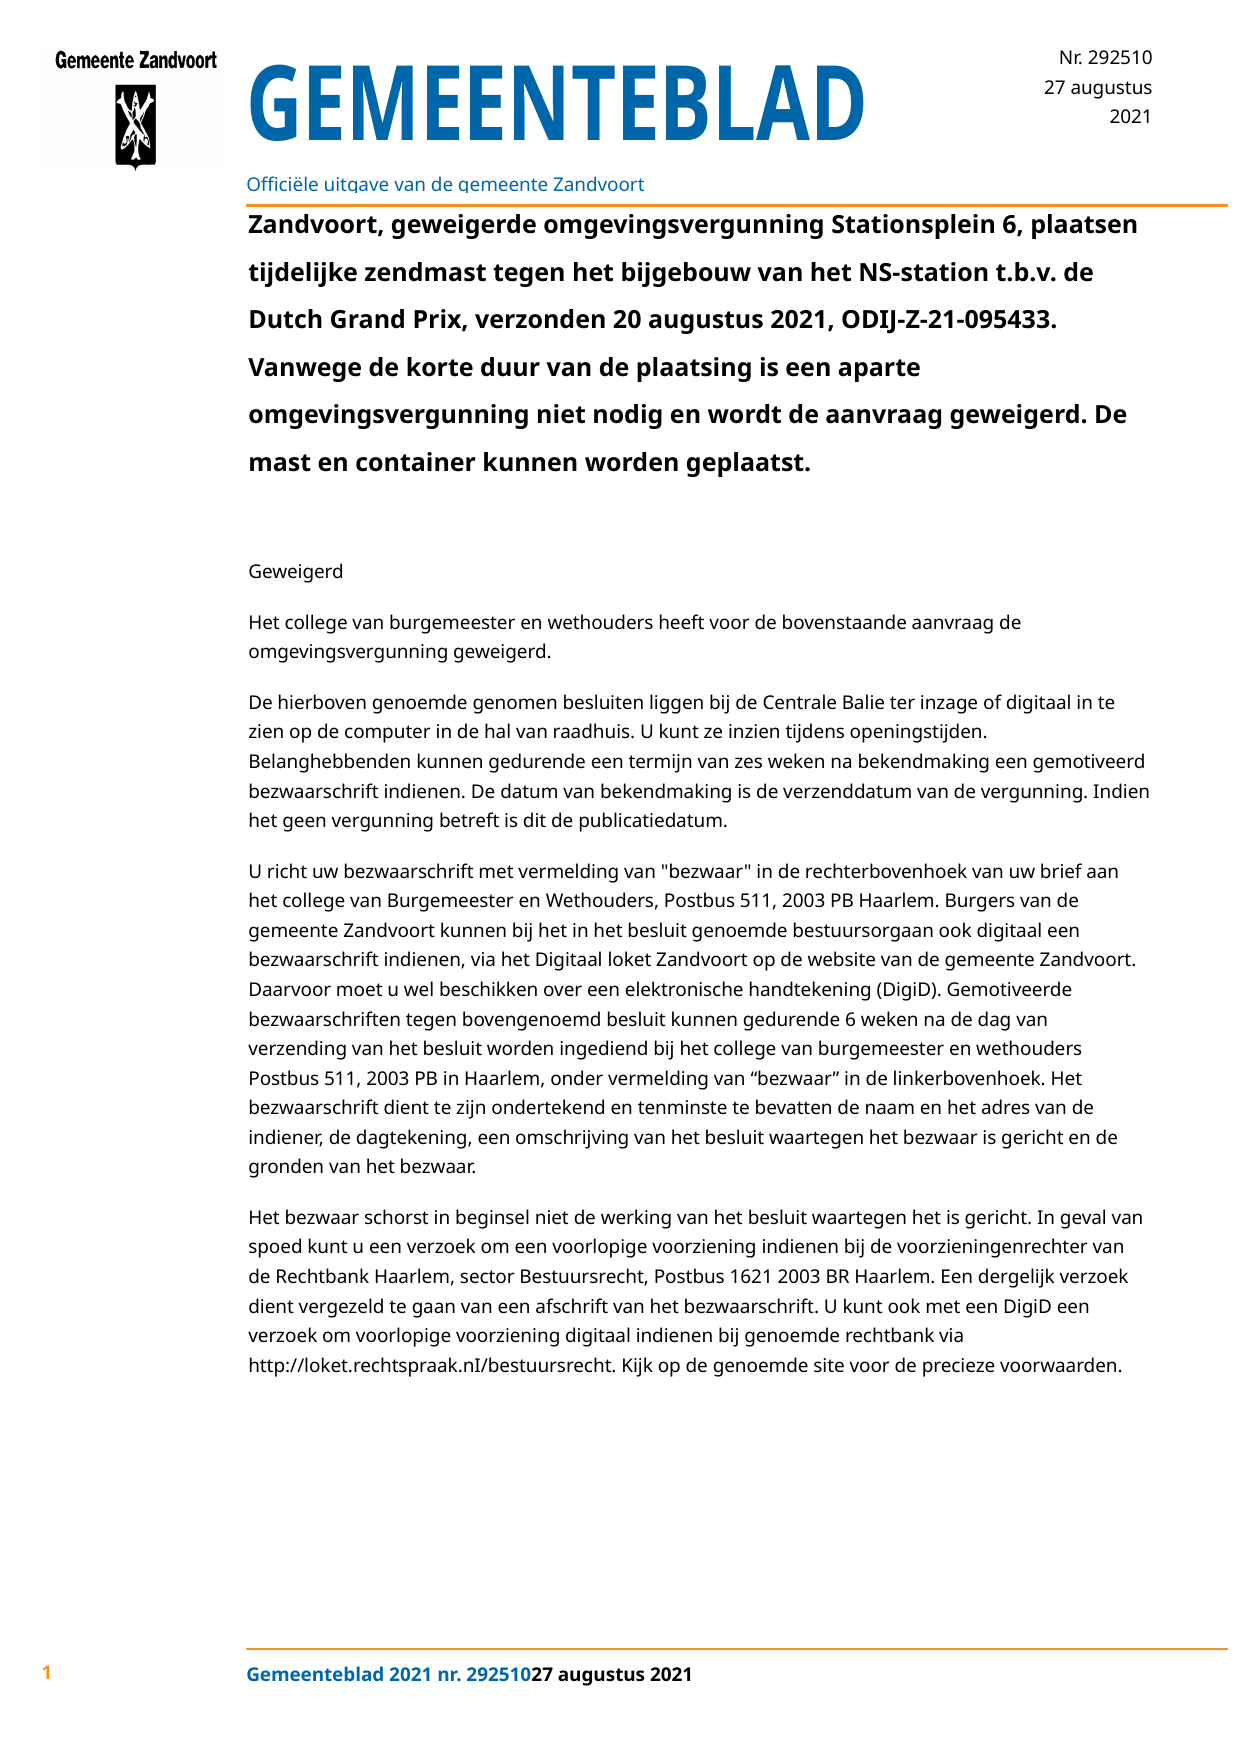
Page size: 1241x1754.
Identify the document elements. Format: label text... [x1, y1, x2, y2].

text Geweigerd [248, 559, 1152, 584]
text U richt uw bezwaarschrift met vermelding van "bezwaar" in de rechterbovenhoek van uw brief aan het college van Burgemeester en Wethouders, Postbus 511, 2003 PB Haarlem. Burgers van de gemeente Zandvoort kunnen bij het in het besluit genoemde bestuursorgaan ook digitaal een bezwaarschrift indienen, via het Digitaal loket Zandvoort op de website van de gemeente Zandvoort. Daarvoor moet u wel beschikken over een elektronische handtekening (DigiD). Gemotiveerde bezwaarschriften tegen bovengenoemd besluit kunnen gedurende 6 weken na de dag van verzending van het besluit worden ingediend bij het college van burgemeester en wethouders Postbus 511, 2003 PB in Haarlem, onder vermelding van “bezwaar” in de linkerbovenhoek. Het bezwaarschrift dient te zijn ondertekend en tenminste te bevatten de naam en het adres van de indiener, de dagtekening, een omschrijving van het besluit waartegen het bezwaar is gericht en de gronden van het bezwaar. [248, 858, 1152, 1179]
text Het bezwaar schorst in beginsel niet de werking van het besluit waartegen het is gericht. In geval van spoed kunt u een verzoek om een voorlopige voorziening indienen bij de voorzieningenrechter van de Rechtbank Haarlem, sector Bestuursrecht, Postbus 1621 2003 BR Haarlem. Een dergelijk verzoek dient vergezeld te gaan van een afschrift van het bezwaarschrift. U kunt ook met een DigiD een verzoek om voorlopige voorziening digitaal indienen bij genoemde rechtbank via http://loket.rechtspraak.nI/bestuursrecht. Kijk op de genoemde site voor de precieze voorwaarden. [248, 1204, 1152, 1378]
text Het college van burgemeester en wethouders heeft voor de bovenstaande aanvraag de omgevingsvergunning geweigerd. [248, 609, 1152, 664]
text Zandvoort, geweigerde omgevingsvergunning Stationsplein 6, plaatsen tijdelijke zendmast tegen het bijgebouw van het NS-station t.b.v. de Dutch Grand Prix, verzonden 20 augustus 2021, ODIJ-Z-21-095433. Vanwege de korte duur van de plaatsing is een aparte omgevingsvergunning niet nodig en wordt de aanvraag geweigerd. De mast en container kunnen worden geplaatst. [248, 207, 1152, 479]
text De hierboven genoemde genomen besluiten liggen bij de Centrale Balie ter inzage of digitaal in te zien op de computer in de hal van raadhuis. U kunt ze inzien tijdens openingstijden. Belanghebbenden kunnen gedurende een termijn van zes weken na bekendmaking een gemotiveerd bezwaarschrift indienen. De datum van bekendmaking is de verzenddatum van de vergunning. Indien het geen vergunning betreft is dit de publicatiedatum. [248, 689, 1152, 833]
picture [41, 47, 231, 172]
